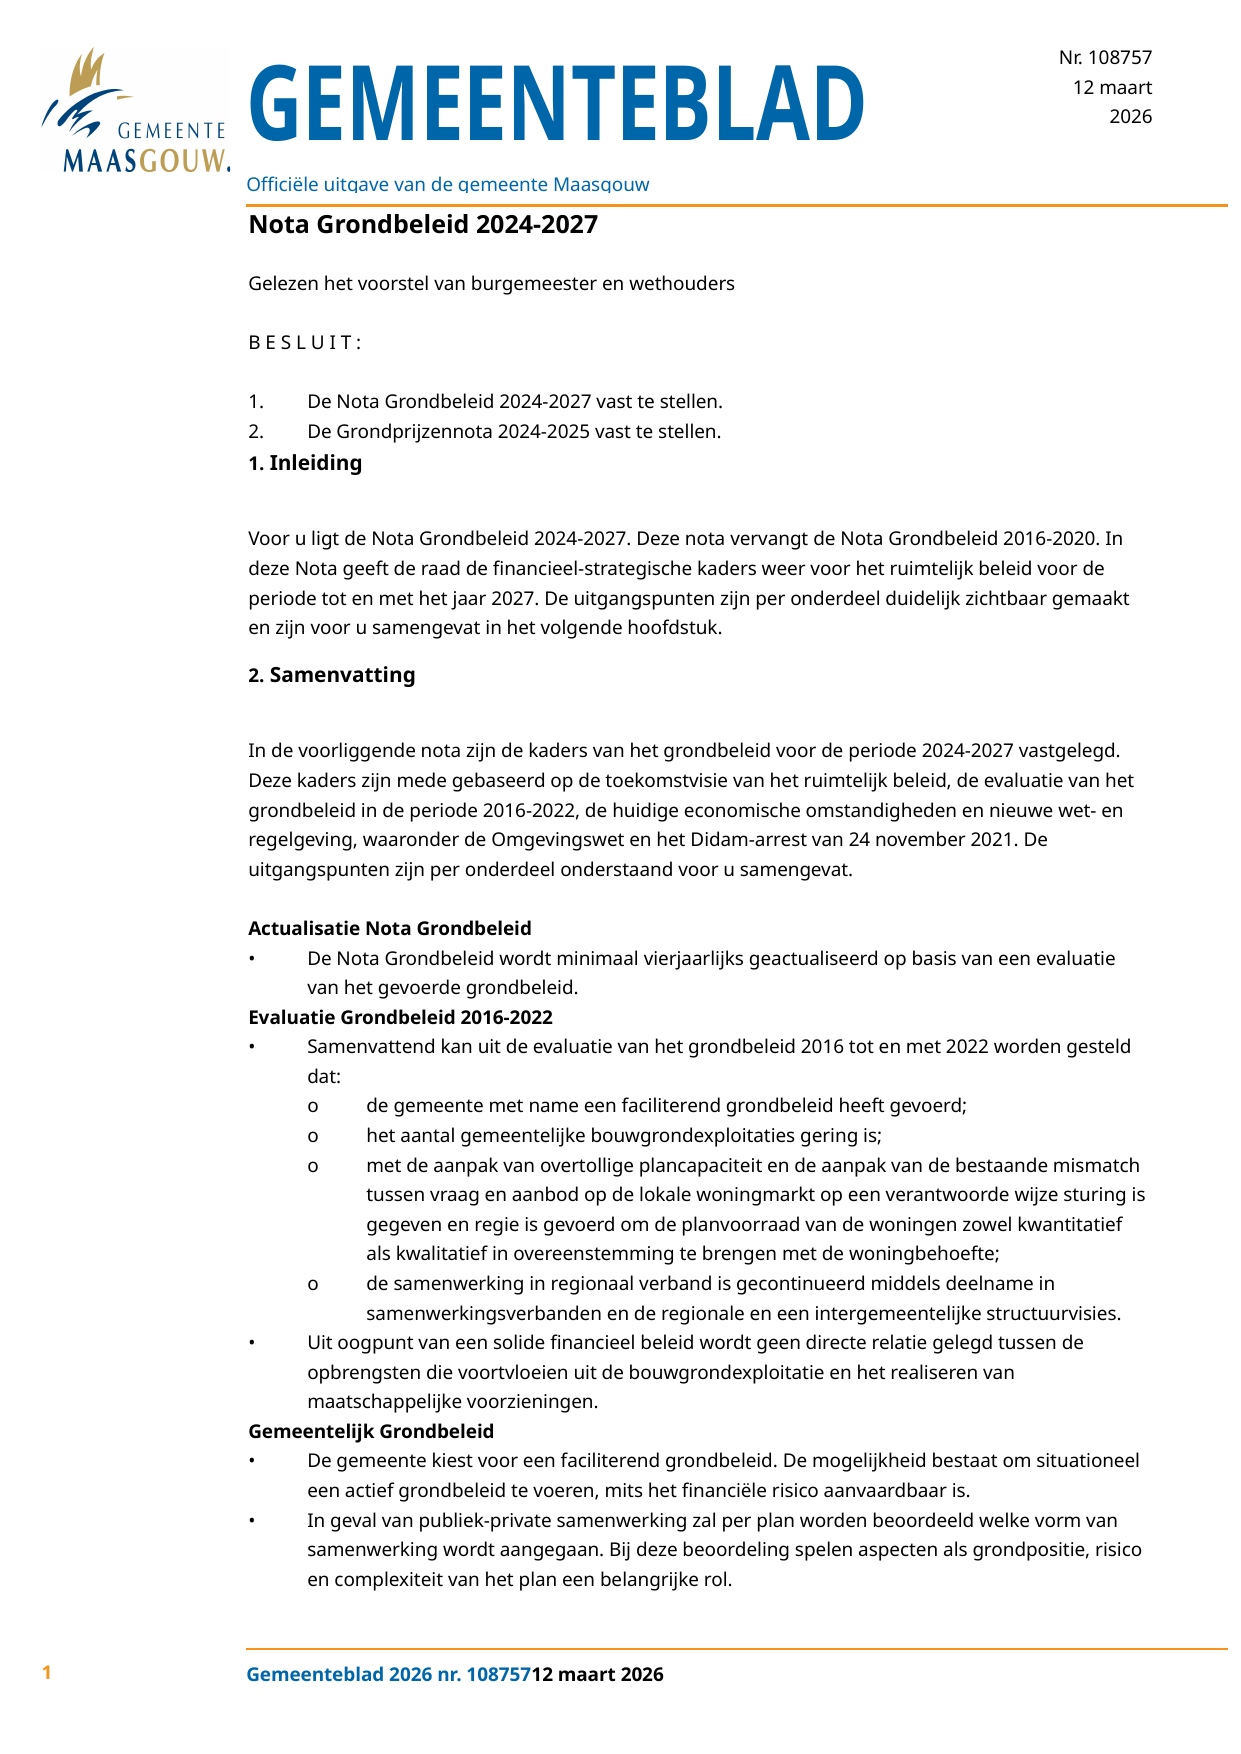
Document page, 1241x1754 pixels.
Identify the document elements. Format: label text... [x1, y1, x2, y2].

list met de aanpak van overtollige plancapaciteit en de aanpak van de bestaande mismatch tussen vraag en aanbod op de lokale woningmarkt op een verantwoorde wijze sturing is gegeven en regie is gevoerd om de planvoorraad van de woningen zowel kwantitatief als kwalitatief in overeenstemming te brengen met de woningbehoefte; [307, 1152, 1152, 1266]
text Nota Grondbeleid 2024-2027 [248, 207, 1152, 241]
list De Nota Grondbeleid 2024-2027 vast te stellen. [248, 389, 1152, 414]
list Uit oogpunt van een solide financieel beleid wordt geen directe relatie gelegd tussen de opbrengsten die voortvloeien uit de bouwgrondexploitatie en het realiseren van maatschappelijke voorzieningen. [248, 1329, 1152, 1414]
text 1. Inleiding [248, 448, 1152, 476]
text Actualisatie Nota Grondbeleid [248, 915, 1152, 941]
text B E S L U I T : [248, 329, 1152, 355]
text Gemeentelijk Grondbeleid [248, 1418, 1152, 1444]
text 2. Samenvatting [248, 660, 1152, 688]
list het aantal gemeentelijke bouwgrondexploitaties gering is; [307, 1122, 1152, 1148]
list de samenwerking in regionaal verband is gecontinueerd middels deelname in samenwerkingsverbanden en de regionale en een intergemeentelijke structuurvisies. [307, 1270, 1152, 1325]
text Voor u ligt de Nota Grondbeleid 2024-2027. Deze nota vervangt de Nota Grondbeleid 2016-2020. In deze Nota geeft de raad de financieel-strategische kaders weer voor het ruimtelijk beleid voor de periode tot en met het jaar 2027. De uitgangspunten zijn per onderdeel duidelijk zichtbaar gemaakt en zijn voor u samengevat in het volgende hoofdstuk. [248, 526, 1152, 640]
picture [41, 47, 231, 172]
list De Nota Grondbeleid wordt minimaal vierjaarlijks geactualiseerd op basis van een evaluatie van het gevoerde grondbeleid. [248, 945, 1152, 1000]
list De gemeente kiest voor een faciliterend grondbeleid. De mogelijkheid bestaat om situationeel een actief grondbeleid te voeren, mits het financiële risico aanvaardbaar is. [248, 1448, 1152, 1503]
text In de voorliggende nota zijn de kaders van het grondbeleid voor de periode 2024-2027 vastgelegd. Deze kaders zijn mede gebaseerd op de toekomstvisie van het ruimtelijk beleid, de evaluatie van het grondbeleid in de periode 2016-2022, de huidige economische omstandigheden en nieuwe wet- en regelgeving, waaronder de Omgevingswet en het Didam-arrest van 24 november 2021. De uitgangspunten zijn per onderdeel onderstaand voor u samengevat. [248, 738, 1152, 882]
text Gelezen het voorstel van burgemeester en wethouders [248, 270, 1152, 296]
text Evaluatie Grondbeleid 2016-2022 [248, 1004, 1152, 1029]
list de gemeente met name een faciliterend grondbeleid heeft gevoerd; [307, 1093, 1152, 1118]
list De Grondprijzennota 2024-2025 vast te stellen. [248, 418, 1152, 444]
list Samenvattend kan uit de evaluatie van het grondbeleid 2016 tot en met 2022 worden gesteld dat: [248, 1033, 1152, 1089]
list In geval van publiek-private samenwerking zal per plan worden beoordeeld welke vorm van samenwerking wordt aangegaan. Bij deze beoordeling spelen aspecten als grondpositie, risico en complexiteit van het plan een belangrijke rol. [248, 1507, 1152, 1592]
